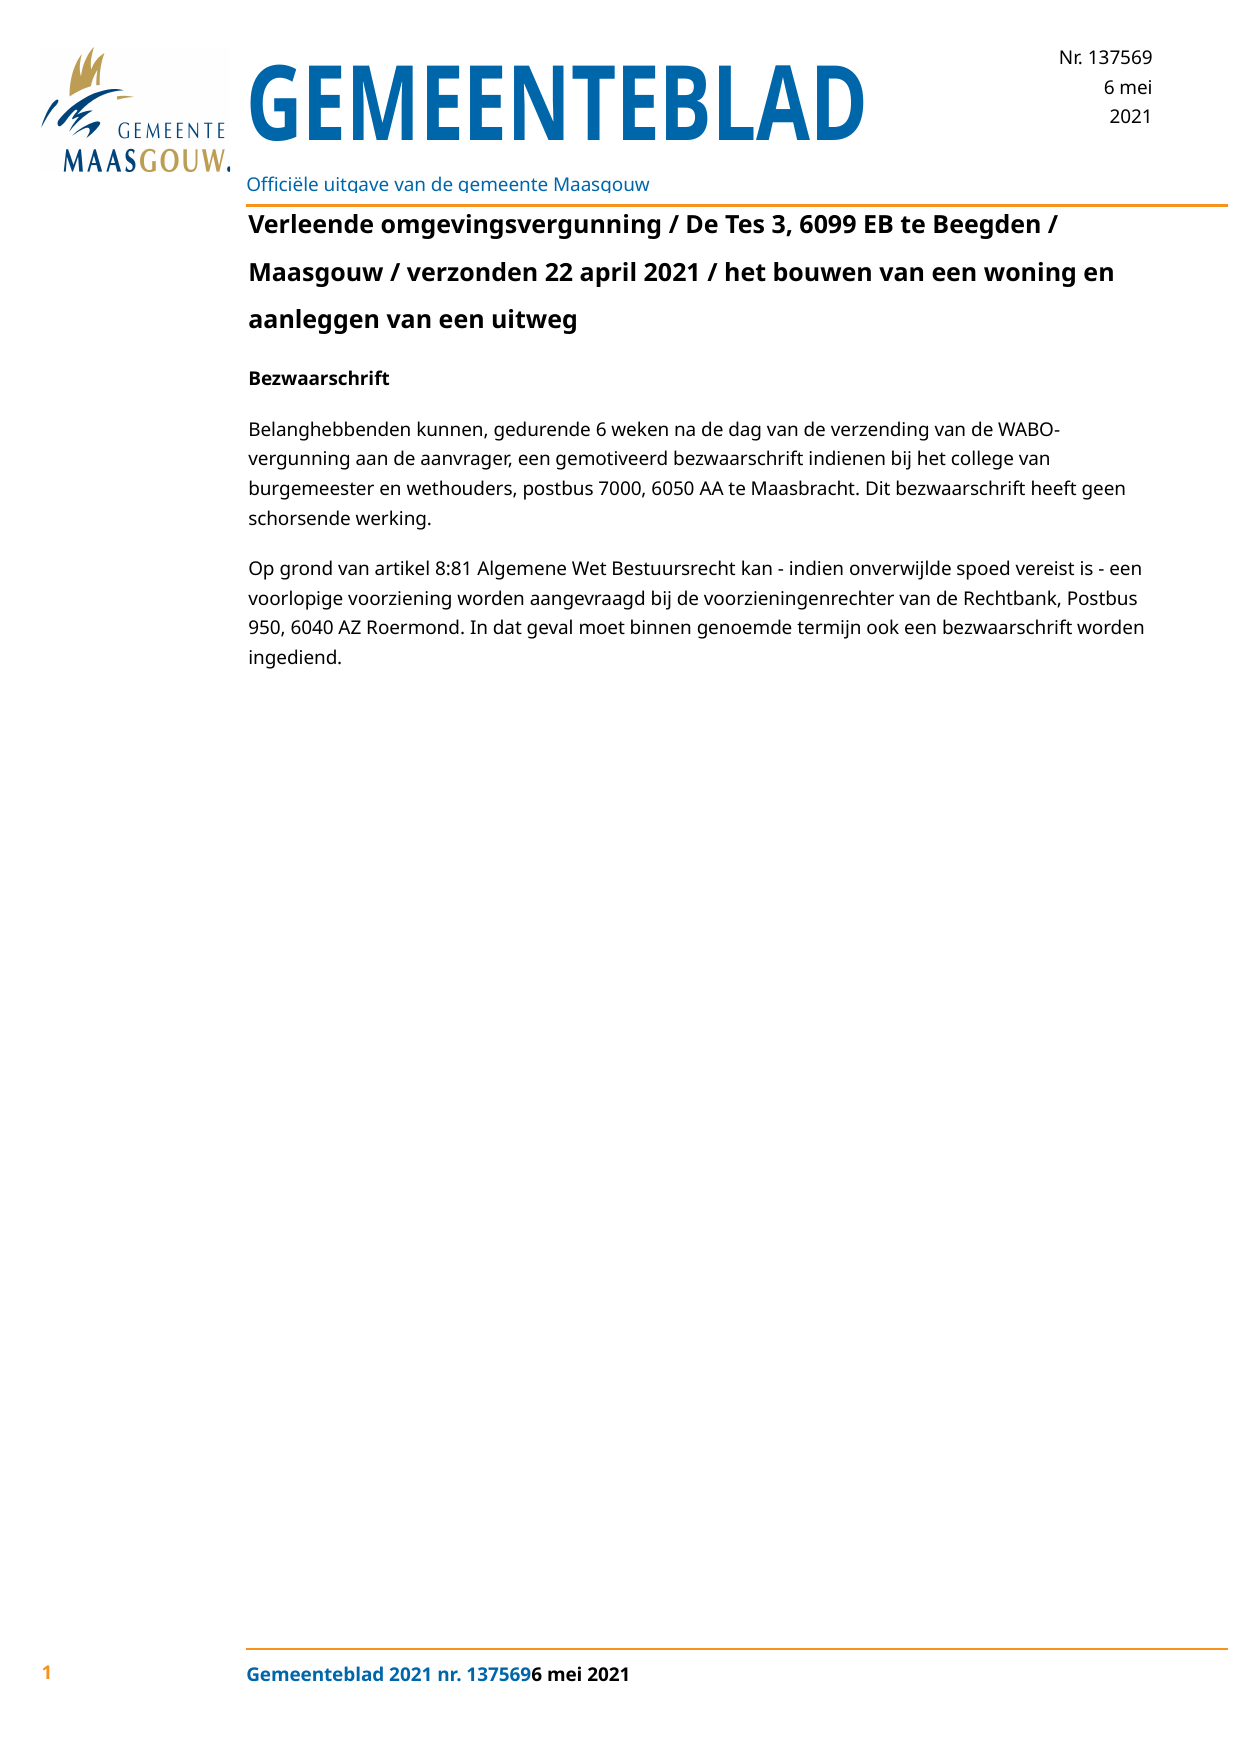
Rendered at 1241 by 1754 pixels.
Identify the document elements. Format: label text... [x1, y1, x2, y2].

text Belanghebbenden kunnen, gedurende 6 weken na de dag van de verzending van de WABO-vergunning aan de aanvrager, een gemotiveerd bezwaarschrift indienen bij het college van burgemeester en wethouders, postbus 7000, 6050 AA te Maasbracht. Dit bezwaarschrift heeft geen schorsende werking. [248, 416, 1152, 530]
text Op grond van artikel 8:81 Algemene Wet Bestuursrecht kan - indien onverwijlde spoed vereist is - een voorlopige voorziening worden aangevraagd bij de voorzieningenrechter van de Rechtbank, Postbus 950, 6040 AZ Roermond. In dat geval moet binnen genoemde termijn ook een bezwaarschrift worden ingediend. [248, 555, 1152, 669]
text Verleende omgevingsvergunning / De Tes 3, 6099 EB te Beegden / Maasgouw / verzonden 22 april 2021 / het bouwen van een woning en aanleggen van een uitweg [248, 207, 1152, 336]
picture [41, 47, 231, 172]
text Bezwaarschrift [248, 366, 1152, 391]
